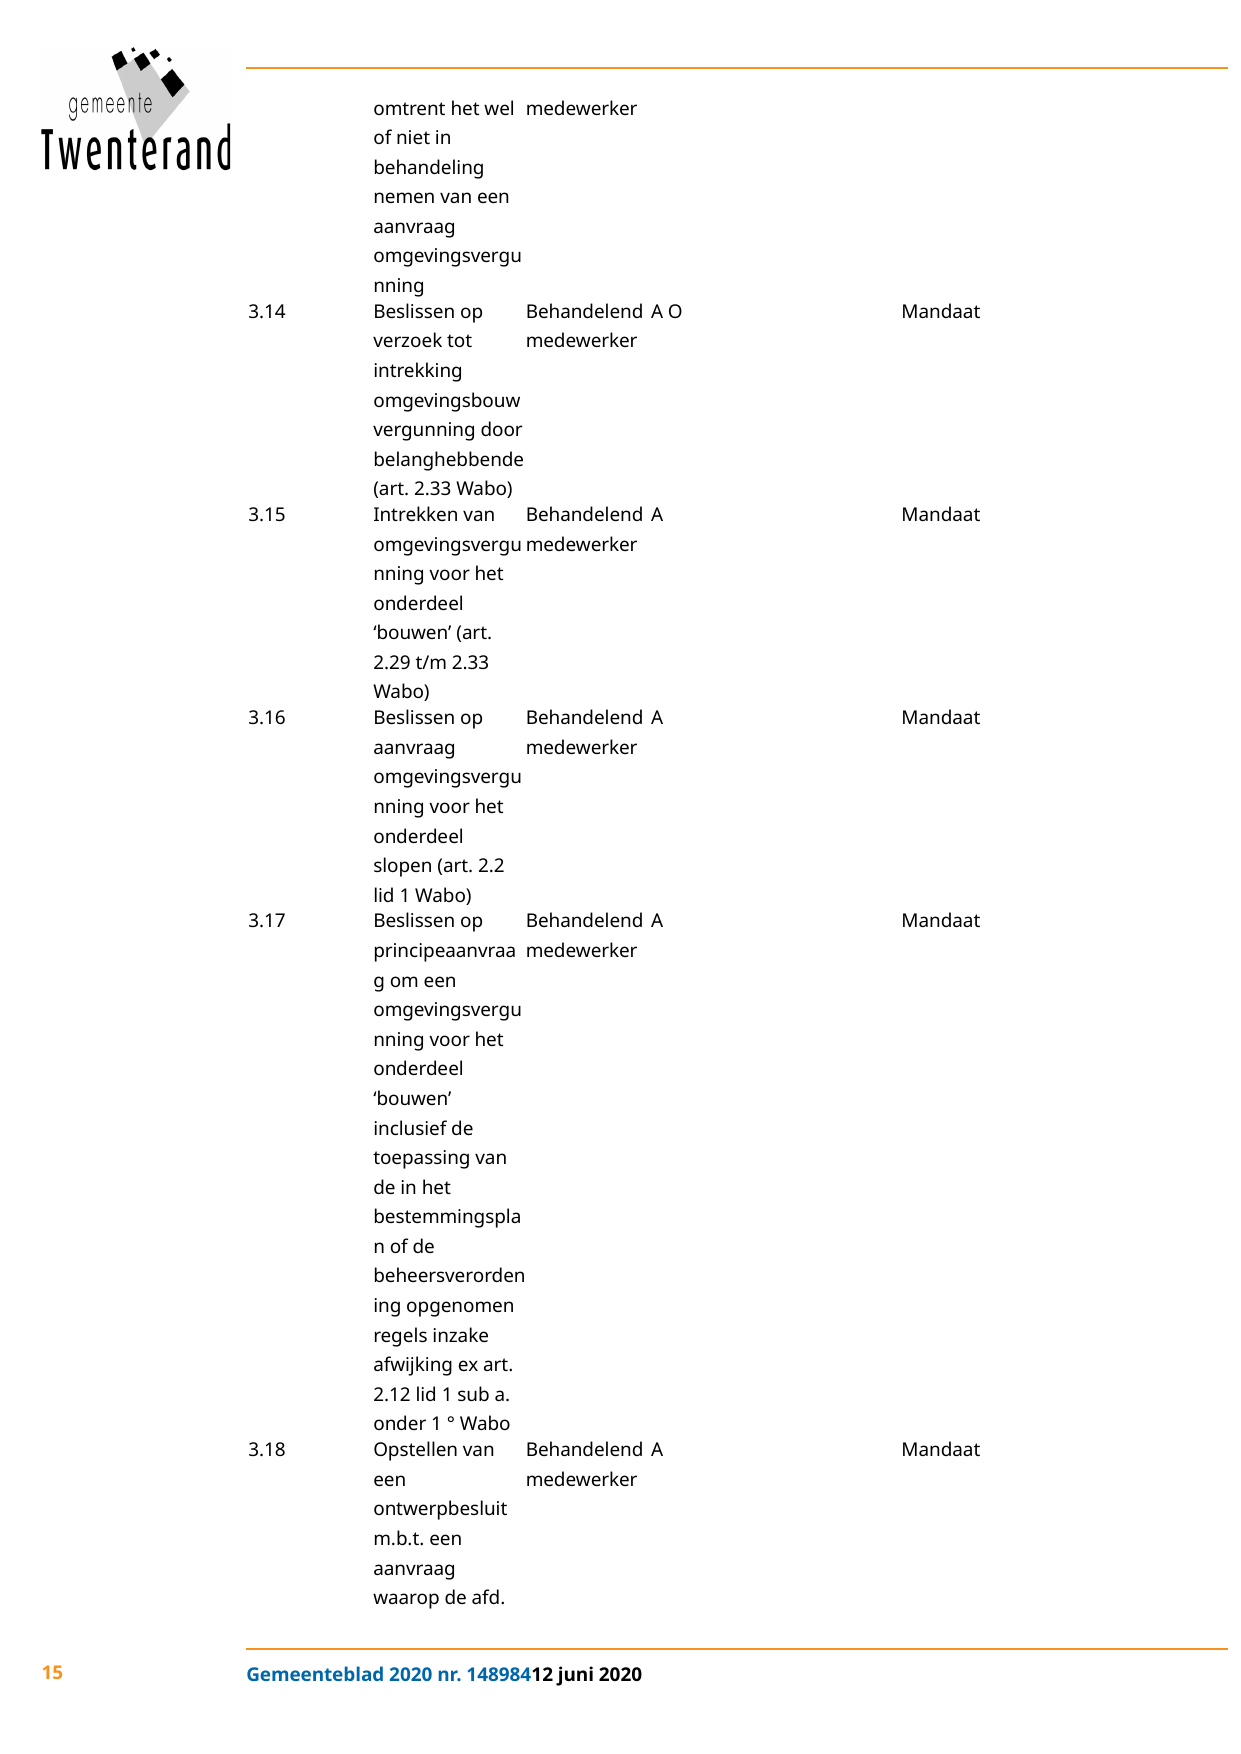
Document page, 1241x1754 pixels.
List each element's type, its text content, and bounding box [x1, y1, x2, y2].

table_cell Behandelend medewerker [526, 908, 651, 1436]
table_cell [776, 298, 901, 501]
table_cell [1026, 501, 1152, 704]
table_cell [248, 95, 373, 298]
table_cell Opstellen van een ontwerpbesluit m.b.t. een aanvraag waarop de afd. [373, 1436, 526, 1610]
table_cell 3.15 [248, 501, 373, 704]
table_cell Mandaat [901, 1436, 1026, 1610]
table_cell medewerker [526, 95, 651, 298]
table_cell Mandaat [901, 501, 1026, 704]
table_cell A [651, 705, 776, 908]
table_cell Beslissen op principeaanvraag om een omgevingsvergunning voor het onderdeel ‘bouwen’ inclusief de toepassing van de in het bestemmingsplan of de beheersverordening opgenomen regels inzake afwijking ex art. 2.12 lid 1 sub a. onder 1 ° Wabo [373, 908, 526, 1436]
table_cell 3.16 [248, 705, 373, 908]
table_cell A [651, 908, 776, 1436]
table_cell Behandelend medewerker [526, 501, 651, 704]
table_cell Mandaat [901, 908, 1026, 1436]
picture [41, 47, 231, 172]
table_cell Beslissen op verzoek tot intrekking omgevingsbouwvergunning door belanghebbende (art. 2.33 Wabo) [373, 298, 526, 501]
table_cell 3.17 [248, 908, 373, 1436]
table_cell 3.18 [248, 1436, 373, 1610]
table_cell 3.14 [248, 298, 373, 501]
table_cell [776, 1436, 901, 1610]
table_cell [1026, 298, 1152, 501]
table_cell Beslissen op aanvraag omgevingsvergunning voor het onderdeel slopen (art. 2.2 lid 1 Wabo) [373, 705, 526, 908]
table_cell A O [651, 298, 776, 501]
table_cell A [651, 501, 776, 704]
table_cell [1026, 705, 1152, 908]
table_cell [1026, 1436, 1152, 1610]
table_cell [776, 908, 901, 1436]
table_cell [776, 95, 901, 298]
table_cell Behandelend medewerker [526, 1436, 651, 1610]
table_cell A [651, 1436, 776, 1610]
table_cell Behandelend medewerker [526, 298, 651, 501]
table_cell Behandelend medewerker [526, 705, 651, 908]
table_cell [1026, 95, 1152, 298]
table_cell [901, 95, 1026, 298]
table_cell [776, 705, 901, 908]
table_cell [776, 501, 901, 704]
table_cell Mandaat [901, 298, 1026, 501]
table_cell omtrent het wel of niet in behandeling nemen van een aanvraag omgevingsvergunning [373, 95, 526, 298]
table_cell Mandaat [901, 705, 1026, 908]
table_cell Intrekken van omgevingsvergunning voor het onderdeel ‘bouwen’ (art. 2.29 t/m 2.33 Wabo) [373, 501, 526, 704]
table_cell [1026, 908, 1152, 1436]
table_cell [651, 95, 776, 298]
